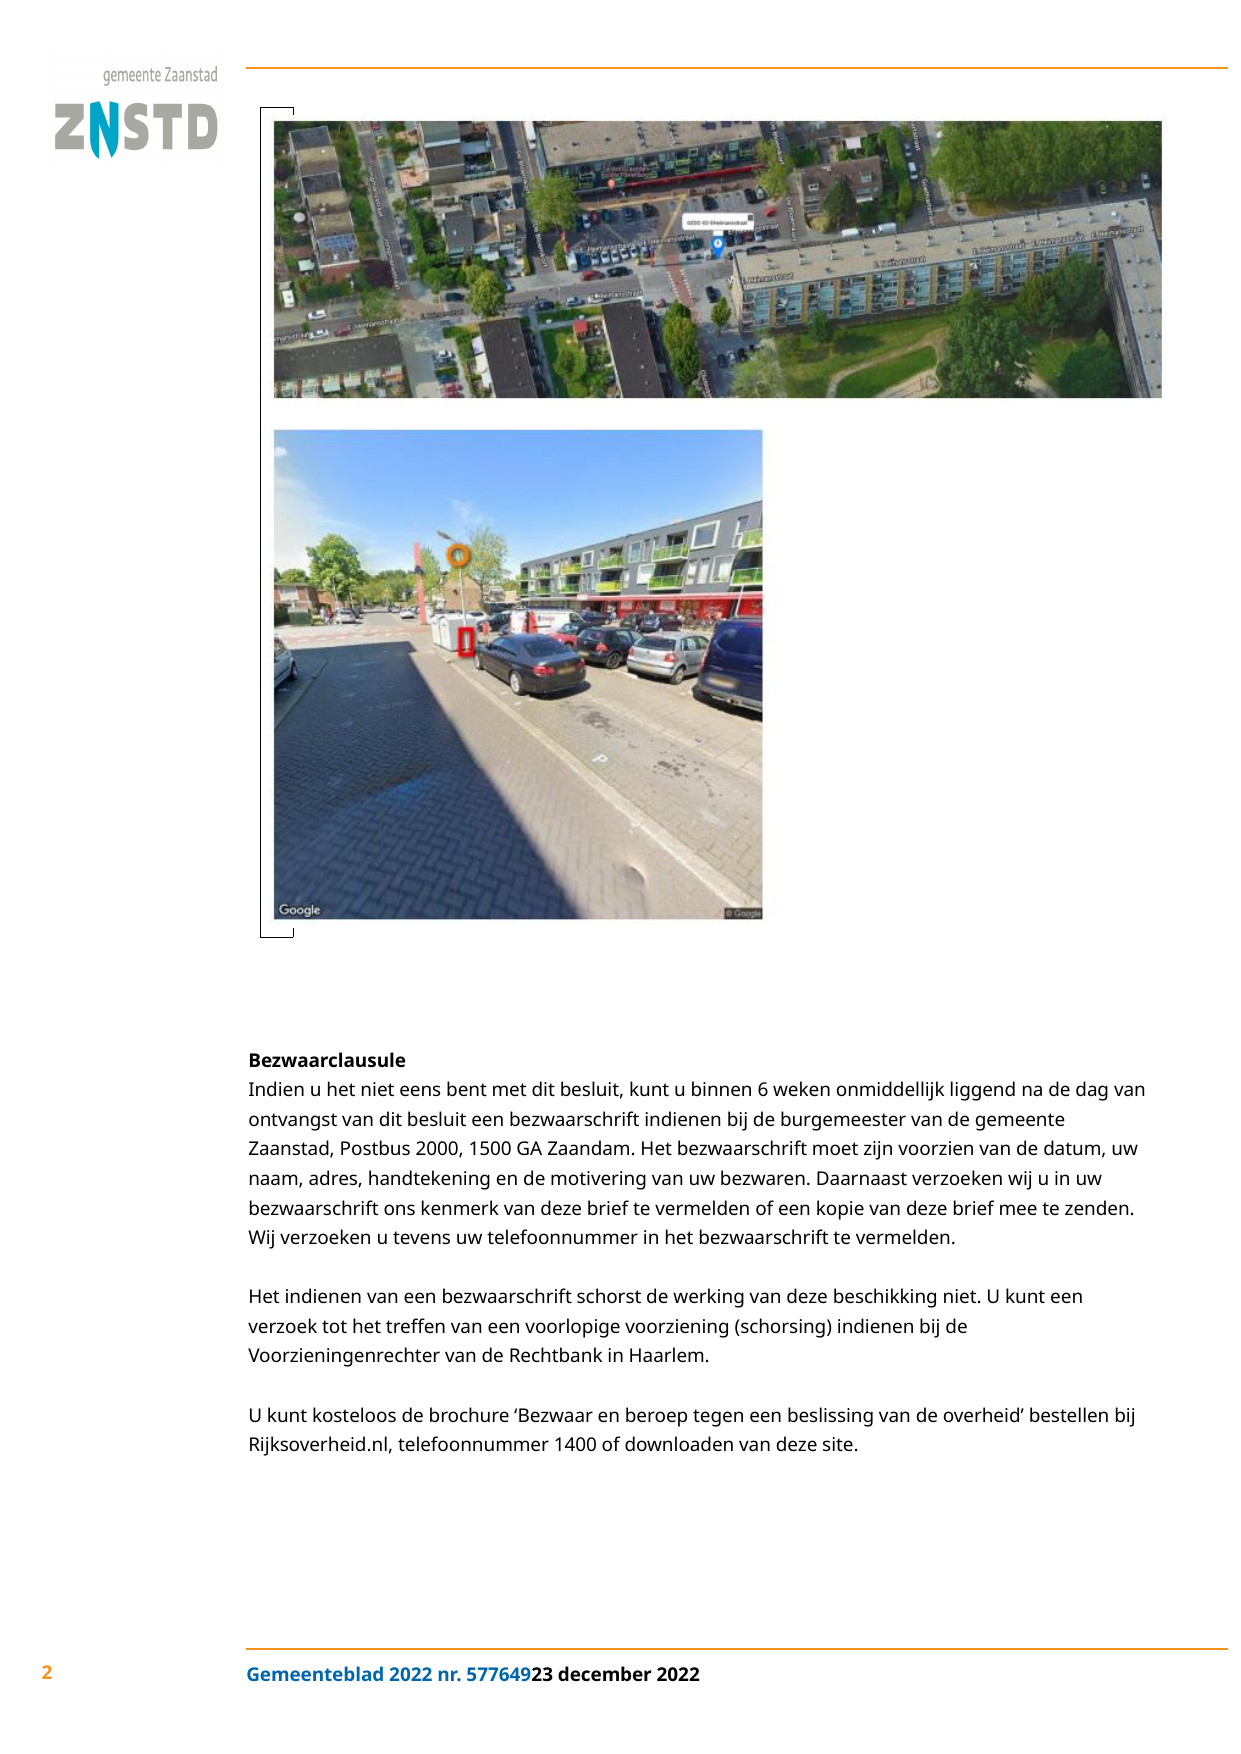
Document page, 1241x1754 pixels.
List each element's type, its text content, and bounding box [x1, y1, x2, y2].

picture [41, 47, 231, 172]
text Indien u het niet eens bent met dit besluit, kunt u binnen 6 weken onmiddellijk liggend na de dag van ontvangst van dit besluit een bezwaarschrift indienen bij de burgemeester van de gemeente Zaanstad, Postbus 2000, 1500 GA Zaandam. Het bezwaarschrift moet zijn voorzien van de datum, uw naam, adres, handtekening en de motivering van uw bezwaren. Daarnaast verzoeken wij u in uw bezwaarschrift ons kenmerk van deze brief te vermelden of een kopie van deze brief mee te zenden. Wij verzoeken u tevens uw telefoonnummer in het bezwaarschrift te vermelden. [248, 1076, 1152, 1250]
text Bezwaarclausule [248, 1047, 1152, 1072]
picture [268, 115, 1173, 928]
text U kunt kosteloos de brochure ‘Bezwaar en beroep tegen een beslissing van de overheid’ bestellen bij Rijksoverheid.nl, telefoonnummer 1400 of downloaden van deze site. [248, 1402, 1152, 1457]
text Het indienen van een bezwaarschrift schorst de werking van deze beschikking niet. U kunt een verzoek tot het treffen van een voorlopige voorziening (schorsing) indienen bij de Voorzieningenrechter van de Rechtbank in Haarlem. [248, 1283, 1152, 1368]
